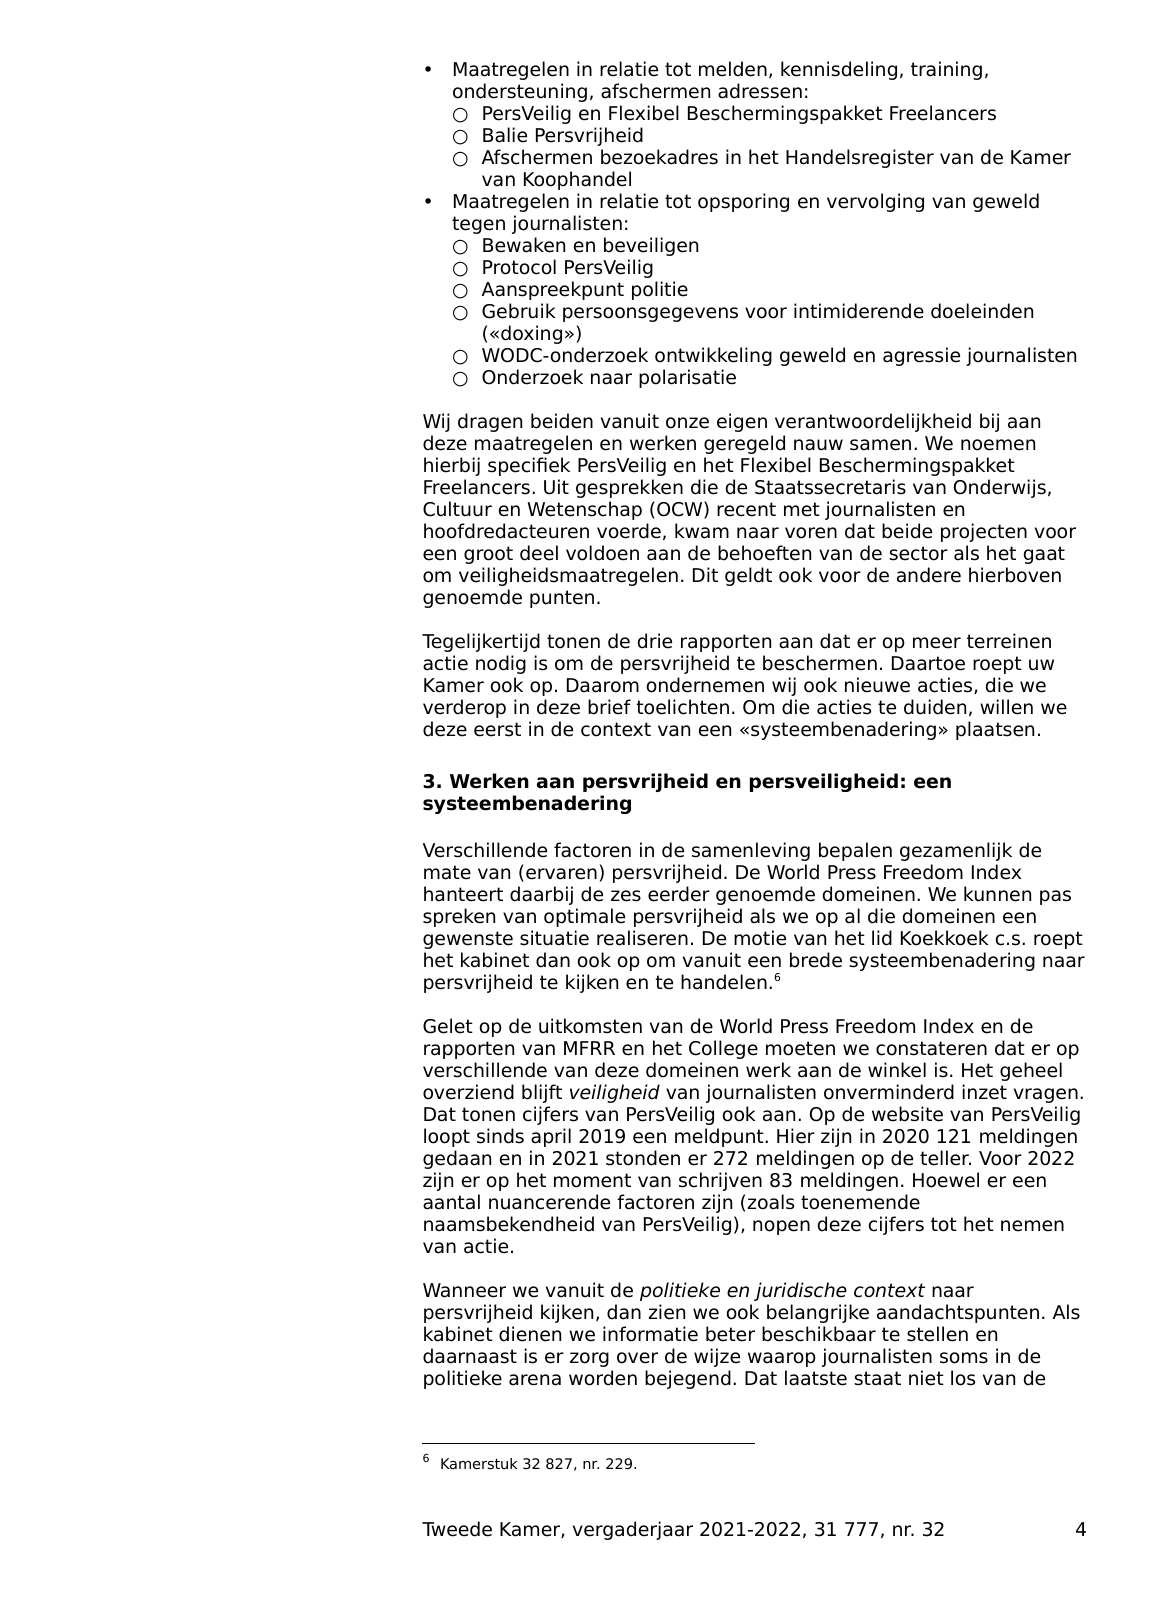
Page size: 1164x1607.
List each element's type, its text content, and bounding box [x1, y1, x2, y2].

subtitle 3. Werken aan persvrijheid en persveiligheid: een systeembenadering [422, 771, 1087, 815]
text Tegelijkertijd tonen de drie rapporten aan dat er op meer terreinen actie nodig is om de persvrijheid te beschermen. Daartoe roept uw Kamer ook op. Daarom ondernemen wij ook nieuwe acties, die we verderop in deze brief toelichten. Om die acties te duiden, willen we deze eerst in de context van een «systeembenadering» plaatsen. [422, 631, 1087, 741]
text Verschillende factoren in de samenleving bepalen gezamenlijk de mate van (ervaren) persvrijheid. De World Press Freedom Index hanteert daarbij de zes eerder genoemde domeinen. We kunnen pas spreken van optimale persvrijheid als we op al die domeinen een gewenste situatie realiseren. De motie van het lid Koekkoek c.s. roept het kabinet dan ook op om vanuit een brede systeembenadering naar persvrijheid te kijken en te handelen. [422, 840, 1087, 994]
text ○ Afschermen bezoekadres in het Handelsregister van de Kamer van Koophandel [452, 147, 1087, 191]
text ○ Balie Persvrijheid [452, 125, 1087, 147]
text ○ Gebruik persoonsgegevens voor intimiderende doeleinden («doxing») [452, 301, 1087, 345]
text • Maatregelen in relatie tot opsporing en vervolging van geweld tegen journalisten: [422, 191, 1087, 235]
text ○ Protocol PersVeilig [452, 257, 1087, 279]
text ○ Bewaken en beveiligen [452, 235, 1087, 257]
text Kamerstuk 32 827, nr. 229. [422, 1452, 1087, 1474]
text ○ Aanspreekpunt politie [452, 279, 1087, 301]
text ○ Onderzoek naar polarisatie [452, 367, 1087, 389]
text Wij dragen beiden vanuit onze eigen verantwoordelijkheid bij aan deze maatregelen en werken geregeld nauw samen. We noemen hierbij specifiek PersVeilig en het Flexibel Beschermingspakket Freelancers. Uit gesprekken die de Staatssecretaris van Onderwijs, Cultuur en Wetenschap (OCW) recent met journalisten en hoofdredacteuren voerde, kwam naar voren dat beide projecten voor een groot deel voldoen aan de behoeften van de sector als het gaat om veiligheidsmaatregelen. Dit geldt ook voor de andere hierboven genoemde punten. [422, 411, 1087, 609]
text ○ WODC-onderzoek ontwikkeling geweld en agressie journalisten [452, 345, 1087, 367]
text • Maatregelen in relatie tot melden, kennisdeling, training, ondersteuning, afschermen adressen: [422, 59, 1087, 103]
text ○ PersVeilig en Flexibel Beschermingspakket Freelancers [452, 103, 1087, 125]
text Wanneer we vanuit de politieke en juridische context naar persvrijheid kijken, dan zien we ook belangrijke aandachtspunten. Als kabinet dienen we informatie beter beschikbaar te stellen en daarnaast is er zorg over de wijze waarop journalisten soms in de politieke arena worden bejegend. Dat laatste staat niet los van de [422, 1280, 1087, 1390]
text Gelet op de uitkomsten van de World Press Freedom Index en de rapporten van MFRR en het College moeten we constateren dat er op verschillende van deze domeinen werk aan de winkel is. Het geheel overziend blijft veiligheid van journalisten onverminderd inzet vragen. Dat tonen cijfers van PersVeilig ook aan. Op de website van PersVeilig loopt sinds april 2019 een meldpunt. Hier zijn in 2020 121 meldingen gedaan en in 2021 stonden er 272 meldingen op de teller. Voor 2022 zijn er op het moment van schrijven 83 meldingen. Hoewel er een aantal nuancerende factoren zijn (zoals toenemende naamsbekendheid van PersVeilig), nopen deze cijfers tot het nemen van actie. [422, 1016, 1087, 1258]
